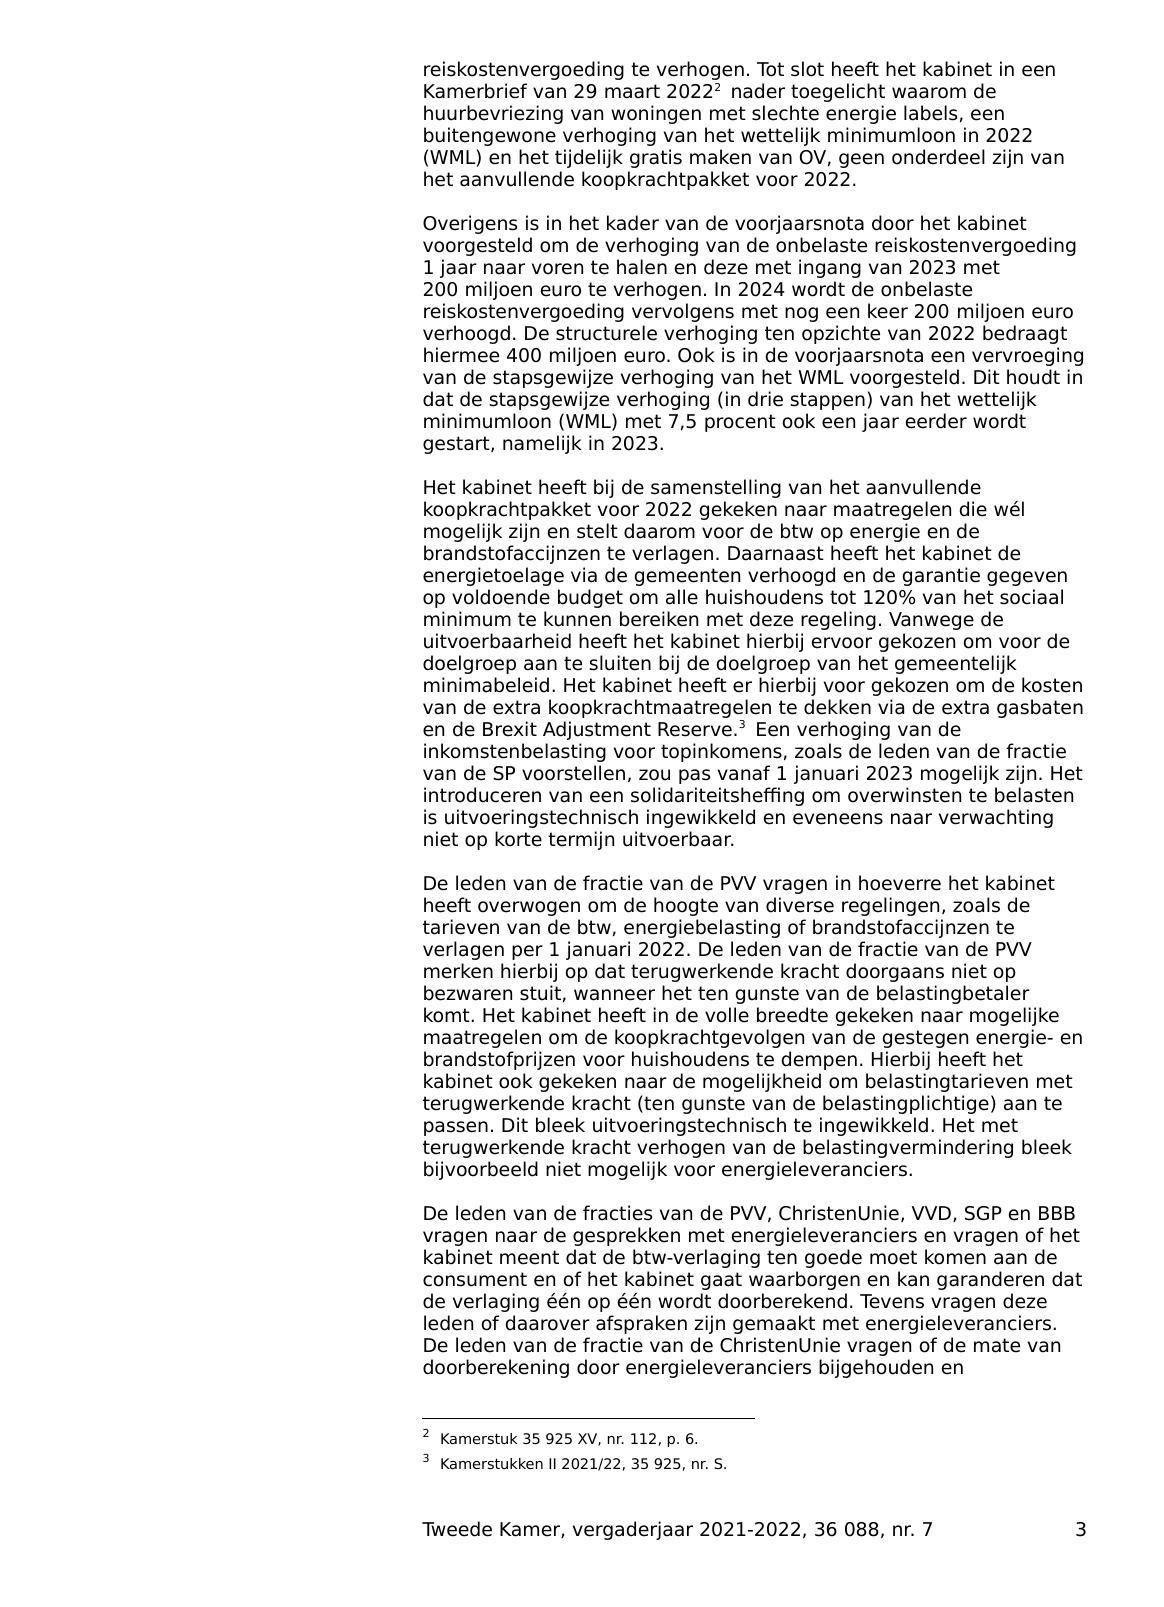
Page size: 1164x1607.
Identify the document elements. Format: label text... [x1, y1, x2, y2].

text Overigens is in het kader van de voorjaarsnota door het kabinet voorgesteld om de verhoging van de onbelaste reiskostenvergoeding 1 jaar naar voren te halen en deze met ingang van 2023 met 200 miljoen euro te verhogen. In 2024 wordt de onbelaste reiskostenvergoeding vervolgens met nog een keer 200 miljoen euro verhoogd. De structurele verhoging ten opzichte van 2022 bedraagt hiermee 400 miljoen euro. Ook is in de voorjaarsnota een vervroeging van de stapsgewijze verhoging van het WML voorgesteld. Dit houdt in dat de stapsgewijze verhoging (in drie stappen) van het wettelijk minimumloon (WML) met 7,5 procent ook een jaar eerder wordt gestart, namelijk in 2023. [422, 213, 1087, 455]
text De leden van de fracties van de PVV, ChristenUnie, VVD, SGP en BBB vragen naar de gesprekken met energieleveranciers en vragen of het kabinet meent dat de btw-verlaging ten goede moet komen aan de consument en of het kabinet gaat waarborgen en kan garanderen dat de verlaging één op één wordt doorberekend. Tevens vragen deze leden of daarover afspraken zijn gemaakt met energieleveranciers. De leden van de fractie van de ChristenUnie vragen of de mate van doorberekening door energieleveranciers bijgehouden en [422, 1203, 1087, 1379]
text Het kabinet heeft bij de samenstelling van het aanvullende koopkrachtpakket voor 2022 gekeken naar maatregelen die wél mogelijk zijn en stelt daarom voor de btw op energie en de brandstofaccijnzen te verlagen. Daarnaast heeft het kabinet de energietoelage via de gemeenten verhoogd en de garantie gegeven op voldoende budget om alle huishoudens tot 120% van het sociaal minimum te kunnen bereiken met deze regeling. Vanwege de uitvoerbaarheid heeft het kabinet hierbij ervoor gekozen om voor de doelgroep aan te sluiten bij de doelgroep van het gemeentelijk minimabeleid. Het kabinet heeft er hierbij voor gekozen om de kosten van de extra koopkrachtmaatregelen te dekken via de extra gasbaten en de Brexit Adjustment Reserve. Een verhoging van de inkomstenbelasting voor topinkomens, zoals de leden van de fractie van de SP voorstellen, zou pas vanaf 1 januari 2023 mogelijk zijn. Het introduceren van een solidariteitsheffing om overwinsten te belasten is uitvoeringstechnisch ingewikkeld en eveneens naar verwachting niet op korte termijn uitvoerbaar. [422, 477, 1087, 851]
text Kamerstuk 35 925 XV, nr. 112, p. 6. [422, 1427, 1087, 1449]
text Kamerstukken II 2021/22, 35 925, nr. S. [422, 1452, 1087, 1474]
text De leden van de fractie van de PVV vragen in hoeverre het kabinet heeft overwogen om de hoogte van diverse regelingen, zoals de tarieven van de btw, energiebelasting of brandstofaccijnzen te verlagen per 1 januari 2022. De leden van de fractie van de PVV merken hierbij op dat terugwerkende kracht doorgaans niet op bezwaren stuit, wanneer het ten gunste van de belastingbetaler komt. Het kabinet heeft in de volle breedte gekeken naar mogelijke maatregelen om de koopkrachtgevolgen van de gestegen energie- en brandstofprijzen voor huishoudens te dempen. Hierbij heeft het kabinet ook gekeken naar de mogelijkheid om belastingtarieven met terugwerkende kracht (ten gunste van de belastingplichtige) aan te passen. Dit bleek uitvoeringstechnisch te ingewikkeld. Het met terugwerkende kracht verhogen van de belastingvermindering bleek bijvoorbeeld niet mogelijk voor energieleveranciers. [422, 873, 1087, 1181]
text reiskostenvergoeding te verhogen. Tot slot heeft het kabinet in een Kamerbrief van 29 maart 2022 nader toegelicht waarom de huurbevriezing van woningen met slechte energie labels, een buitengewone verhoging van het wettelijk minimumloon in 2022 (WML) en het tijdelijk gratis maken van OV, geen onderdeel zijn van het aanvullende koopkrachtpakket voor 2022. [422, 59, 1087, 191]
